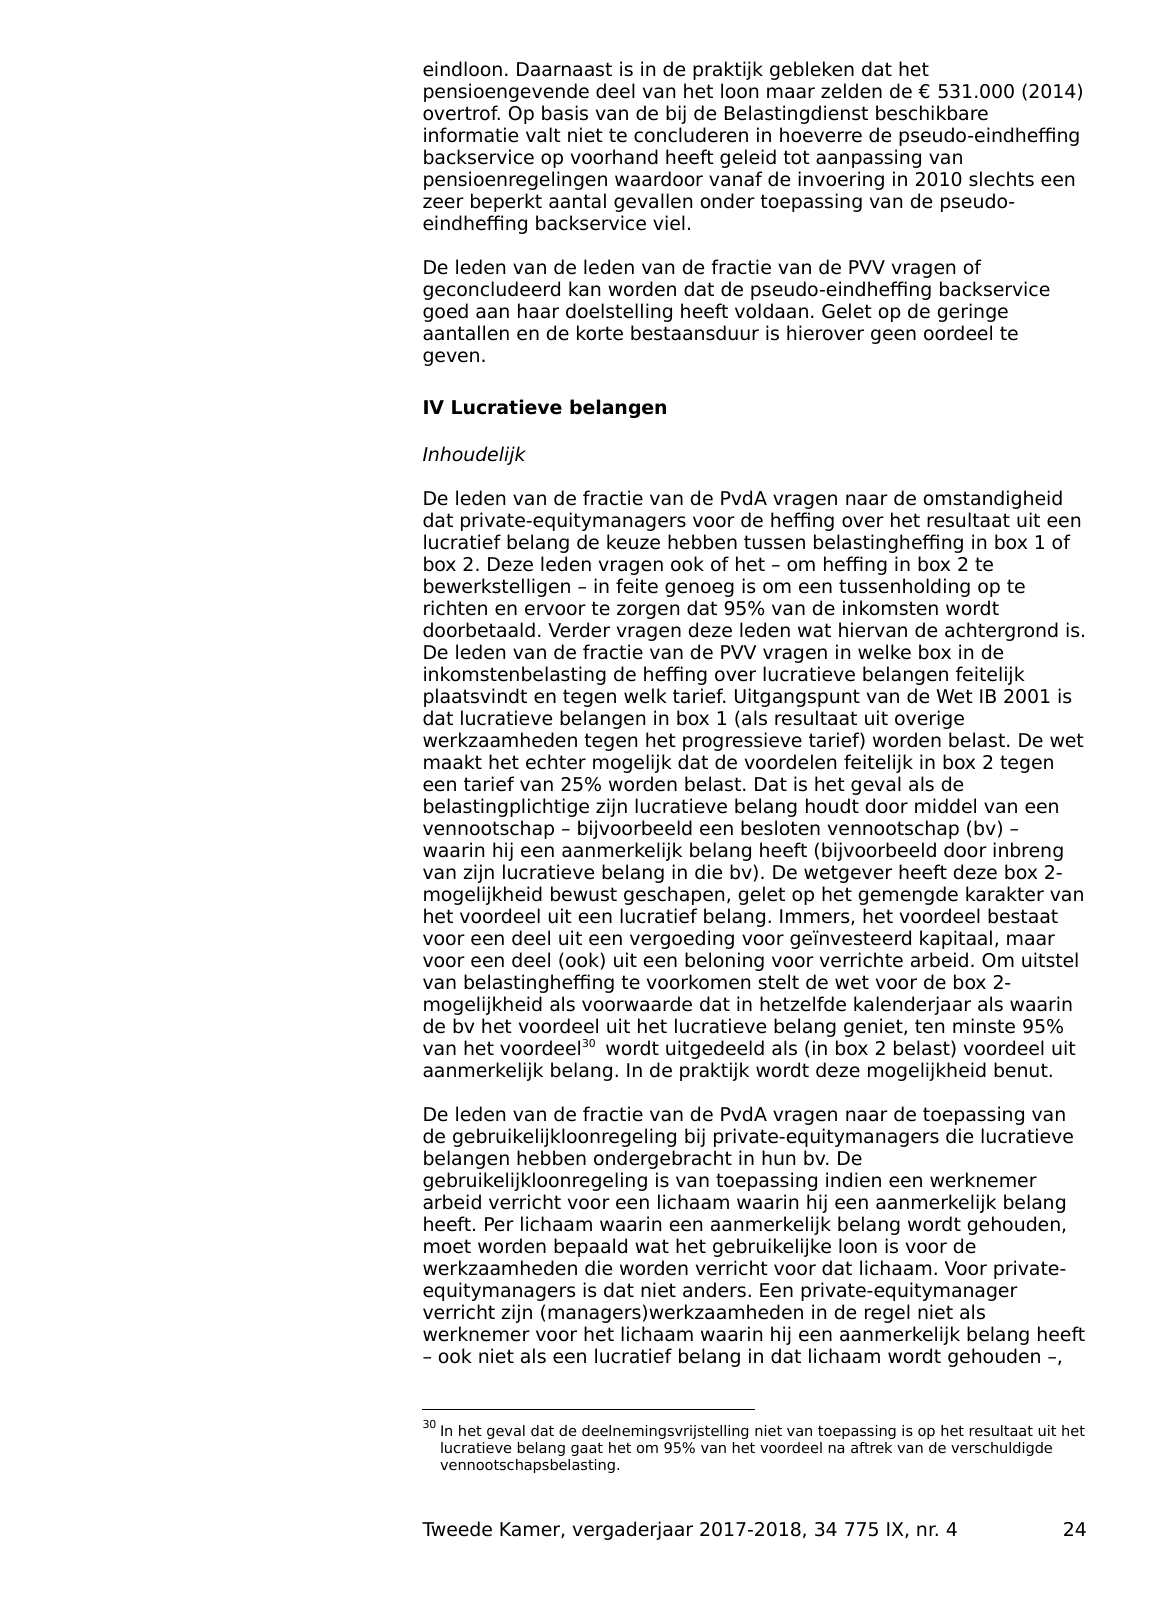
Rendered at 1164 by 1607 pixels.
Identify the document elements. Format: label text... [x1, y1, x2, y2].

text De leden van de fractie van de PvdA vragen naar de omstandigheid dat private-equitymanagers voor de heffing over het resultaat uit een lucratief belang de keuze hebben tussen belastingheffing in box 1 of box 2. Deze leden vragen ook of het – om heffing in box 2 te bewerkstelligen – in feite genoeg is om een tussenholding op te richten en ervoor te zorgen dat 95% van de inkomsten wordt doorbetaald. Verder vragen deze leden wat hiervan de achtergrond is. De leden van de fractie van de PVV vragen in welke box in de inkomstenbelasting de heffing over lucratieve belangen feitelijk plaatsvindt en tegen welk tarief. Uitgangspunt van de Wet IB 2001 is dat lucratieve belangen in box 1 (als resultaat uit overige werkzaamheden tegen het progressieve tarief) worden belast. De wet maakt het echter mogelijk dat de voordelen feitelijk in box 2 tegen een tarief van 25% worden belast. Dat is het geval als de belastingplichtige zijn lucratieve belang houdt door middel van een vennootschap – bijvoorbeeld een besloten vennootschap (bv) – waarin hij een aanmerkelijk belang heeft (bijvoorbeeld door inbreng van zijn lucratieve belang in die bv). De wetgever heeft deze box 2-mogelijkheid bewust geschapen, gelet op het gemengde karakter van het voordeel uit een lucratief belang. Immers, het voordeel bestaat voor een deel uit een vergoeding voor geïnvesteerd kapitaal, maar voor een deel (ook) uit een beloning voor verrichte arbeid. Om uitstel van belastingheffing te voorkomen stelt de wet voor de box 2-mogelijkheid als voorwaarde dat in hetzelfde kalenderjaar als waarin de bv het voordeel uit het lucratieve belang geniet, ten minste 95% van het voordeel wordt uitgedeeld als (in box 2 belast) voordeel uit aanmerkelijk belang. In de praktijk wordt deze mogelijkheid benut. [422, 488, 1087, 1082]
text De leden van de leden van de fractie van de PVV vragen of geconcludeerd kan worden dat de pseudo-eindheffing backservice goed aan haar doelstelling heeft voldaan. Gelet op de geringe aantallen en de korte bestaansduur is hierover geen oordeel te geven. [422, 257, 1087, 367]
text De leden van de fractie van de PvdA vragen naar de toepassing van de gebruikelijkloonregeling bij private-equitymanagers die lucratieve belangen hebben ondergebracht in hun bv. De gebruikelijkloonregeling is van toepassing indien een werknemer arbeid verricht voor een lichaam waarin hij een aanmerkelijk belang heeft. Per lichaam waarin een aanmerkelijk belang wordt gehouden, moet worden bepaald wat het gebruikelijke loon is voor de werkzaamheden die worden verricht voor dat lichaam. Voor private-equitymanagers is dat niet anders. Een private-equitymanager verricht zijn (managers)werkzaamheden in de regel niet als werknemer voor het lichaam waarin hij een aanmerkelijk belang heeft – ook niet als een lucratief belang in dat lichaam wordt gehouden –, [422, 1104, 1087, 1367]
subtitle IV Lucratieve belangen [422, 397, 1087, 419]
text In het geval dat de deelnemingsvrijstelling niet van toepassing is op het resultaat uit het lucratieve belang gaat het om 95% van het voordeel na aftrek van de verschuldigde vennootschapsbelasting. [422, 1418, 1087, 1474]
subtitle Inhoudelijk [422, 444, 1087, 466]
text eindloon. Daarnaast is in de praktijk gebleken dat het pensioengevende deel van het loon maar zelden de € 531.000 (2014) overtrof. Op basis van de bij de Belastingdienst beschikbare informatie valt niet te concluderen in hoeverre de pseudo-eindheffing backservice op voorhand heeft geleid tot aanpassing van pensioenregelingen waardoor vanaf de invoering in 2010 slechts een zeer beperkt aantal gevallen onder toepassing van de pseudo-eindheffing backservice viel. [422, 59, 1087, 235]
